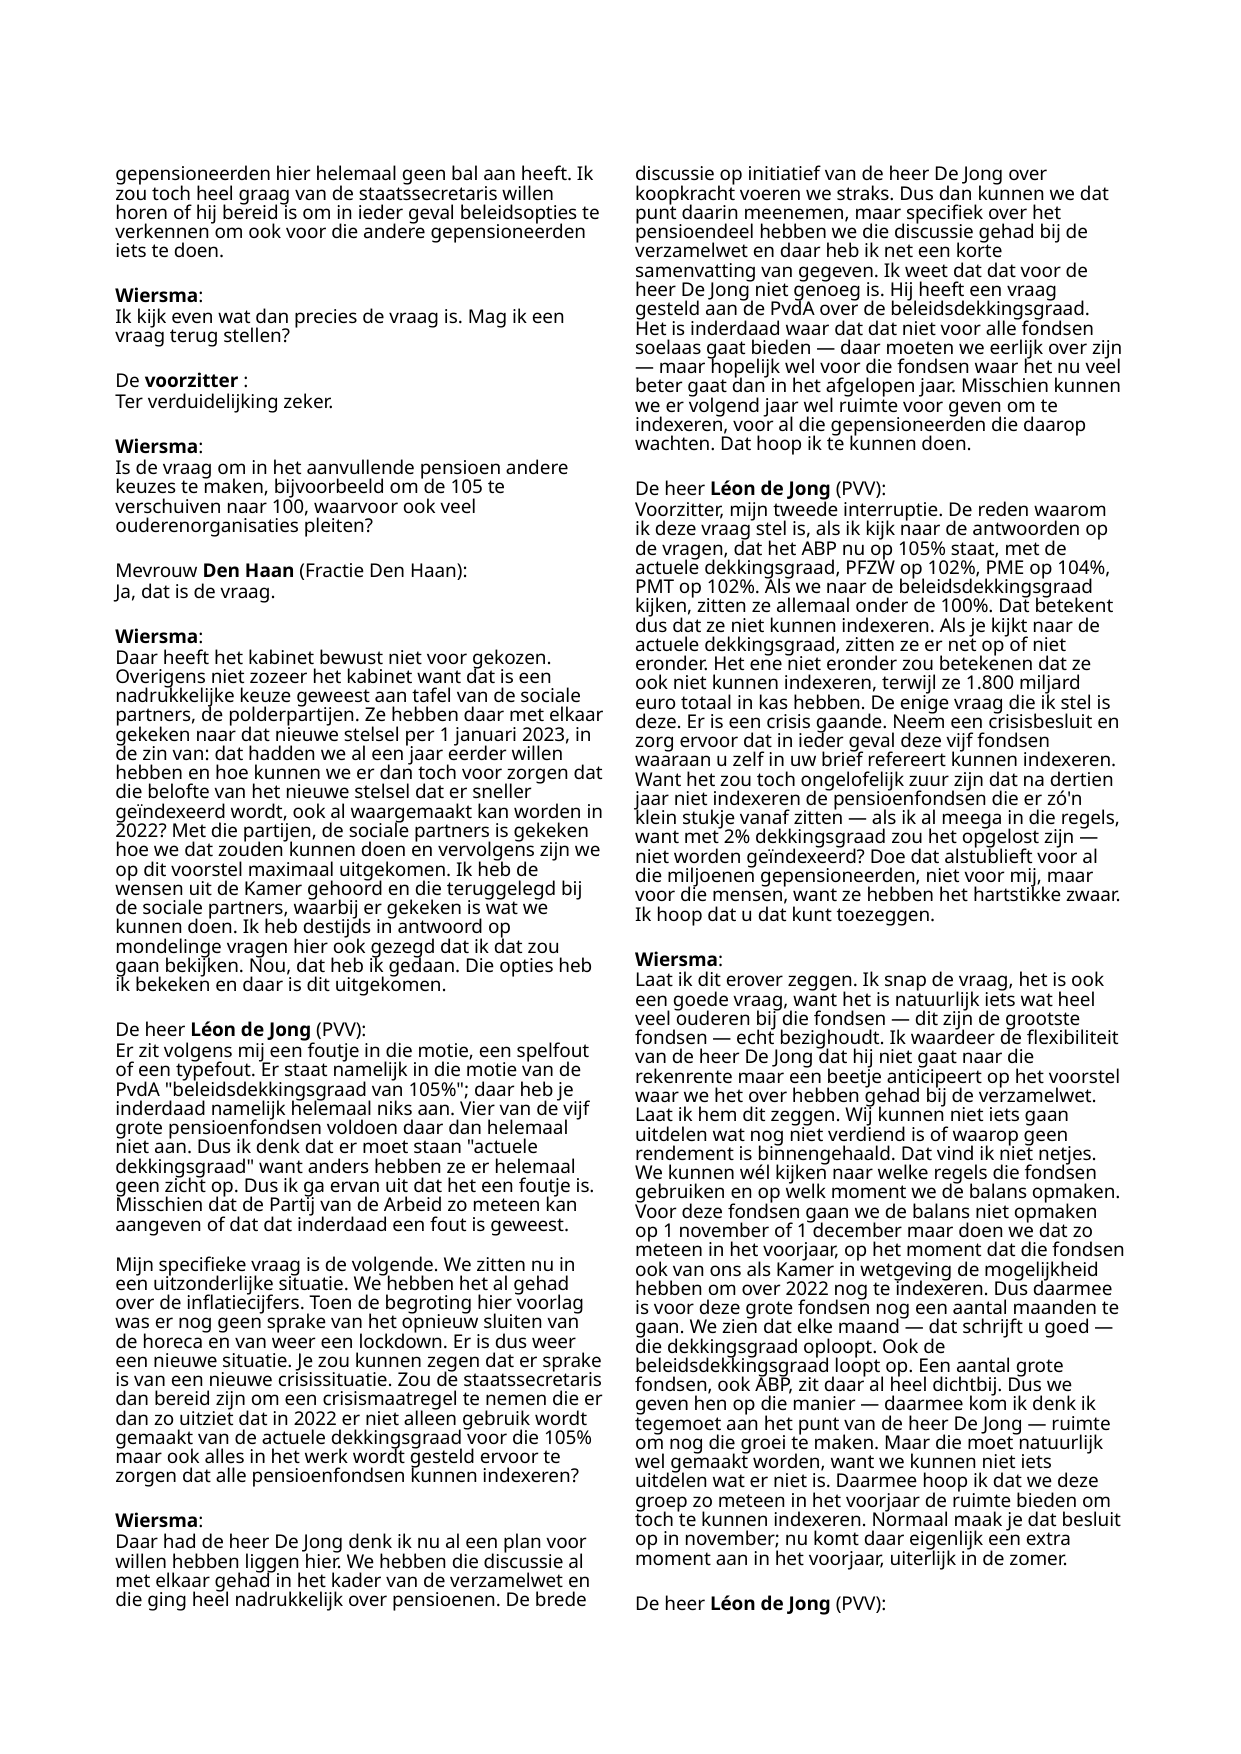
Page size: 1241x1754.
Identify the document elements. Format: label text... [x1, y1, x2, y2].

text discussie op initiatief van de heer De Jong over koopkracht voeren we straks. Dus dan kunnen we dat punt daarin meenemen, maar specifiek over het pensioendeel hebben we die discussie gehad bij de verzamelwet en daar heb ik net een korte samenvatting van gegeven. Ik weet dat dat voor de heer De Jong niet genoeg is. Hij heeft een vraag gesteld aan de PvdA over de beleidsdekkingsgraad. Het is inderdaad waar dat dat niet voor alle fondsen soelaas gaat bieden — daar moeten we eerlijk over zijn — maar hopelijk wel voor die fondsen waar het nu veel beter gaat dan in het afgelopen jaar. Misschien kunnen we er volgend jaar wel ruimte voor geven om te indexeren, voor al die gepensioneerden die daarop wachten. Dat hoop ik te kunnen doen. [635, 165, 1125, 454]
text Is de vraag om in het aanvullende pensioen andere keuzes te maken, bijvoorbeeld om de 105 te verschuiven naar 100, waarvoor ook veel ouderenorganisaties pleiten? [115, 459, 605, 536]
text Mevrouw Den Haan (Fractie Den Haan): [115, 557, 605, 583]
text Wiersma: [115, 282, 605, 308]
text Laat ik dit erover zeggen. Ik snap de vraag, het is ook een goede vraag, want het is natuurlijk iets wat heel veel ouderen bij die fondsen — dit zijn de grootste fondsen — echt bezighoudt. Ik waardeer de flexibiliteit van de heer De Jong dat hij niet gaat naar die rekenrente maar een beetje anticipeert op het voorstel waar we het over hebben gehad bij de verzamelwet. Laat ik hem dit zeggen. Wij kunnen niet iets gaan uitdelen wat nog niet verdiend is of waarop geen rendement is binnengehaald. Dat vind ik niet netjes. We kunnen wél kijken naar welke regels die fondsen gebruiken en op welk moment we de balans opmaken. Voor deze fondsen gaan we de balans niet opmaken op 1 november of 1 december maar doen we dat zo meteen in het voorjaar, op het moment dat die fondsen ook van ons als Kamer in wetgeving de mogelijkheid hebben om over 2022 nog te indexeren. Dus daarmee is voor deze grote fondsen nog een aantal maanden te gaan. We zien dat elke maand — dat schrijft u goed — die dekkingsgraad oploopt. Ook de beleidsdekkingsgraad loopt op. Een aantal grote fondsen, ook ABP, zit daar al heel dichtbij. Dus we geven hen op die manier — daarmee kom ik denk ik tegemoet aan het punt van de heer De Jong — ruimte om nog die groei te maken. Maar die moet natuurlijk wel gemaakt worden, want we kunnen niet iets uitdelen wat er niet is. Daarmee hoop ik dat we deze groep zo meteen in het voorjaar de ruimte bieden om toch te kunnen indexeren. Normaal maak je dat besluit op in november; nu komt daar eigenlijk een extra moment aan in het voorjaar, uiterlijk in de zomer. [635, 971, 1125, 1569]
text Mijn specifieke vraag is de volgende. We zitten nu in een uitzonderlijke situatie. We hebben het al gehad over de inflatiecijfers. Toen de begroting hier voorlag was er nog geen sprake van het opnieuw sluiten van de horeca en van weer een lockdown. Er is dus weer een nieuwe situatie. Je zou kunnen zegen dat er sprake is van een nieuwe crisissituatie. Zou de staatssecretaris dan bereid zijn om een crisismaatregel te nemen die er dan zo uitziet dat in 2022 er niet alleen gebruik wordt gemaakt van de actuele dekkingsgraad voor die 105% maar ook alles in het werk wordt gesteld ervoor te zorgen dat alle pensioenfondsen kunnen indexeren? [115, 1256, 605, 1487]
text De heer Léon de Jong (PVV): [635, 475, 1125, 501]
text Ter verduidelijking zeker. [115, 393, 605, 413]
text De voorzitter : [115, 368, 605, 393]
text Daar had de heer De Jong denk ik nu al een plan voor willen hebben liggen hier. We hebben die discussie al met elkaar gehad in het kader van de verzamelwet en die ging heel nadrukkelijk over pensioenen. De brede [115, 1533, 605, 1610]
text gepensioneerden hier helemaal geen bal aan heeft. Ik zou toch heel graag van de staatssecretaris willen horen of hij bereid is om in ieder geval beleidsopties te verkennen om ook voor die andere gepensioneerden iets te doen. [115, 165, 605, 262]
text Voorzitter, mijn tweede interruptie. De reden waarom ik deze vraag stel is, als ik kijk naar de antwoorden op de vragen, dat het ABP nu op 105% staat, met de actuele dekkingsgraad, PFZW op 102%, PME op 104%, PMT op 102%. Als we naar de beleidsdekkingsgraad kijken, zitten ze allemaal onder de 100%. Dat betekent dus dat ze niet kunnen indexeren. Als je kijkt naar de actuele dekkingsgraad, zitten ze er net op of niet eronder. Het ene niet eronder zou betekenen dat ze ook niet kunnen indexeren, terwijl ze 1.800 miljard euro totaal in kas hebben. De enige vraag die ik stel is deze. Er is een crisis gaande. Neem een crisisbesluit en zorg ervoor dat in ieder geval deze vijf fondsen waaraan u zelf in uw brief refereert kunnen indexeren. Want het zou toch ongelofelijk zuur zijn dat na dertien jaar niet indexeren de pensioenfondsen die er zó'n klein stukje vanaf zitten — als ik al meega in die regels, want met 2% dekkingsgraad zou het opgelost zijn — niet worden geïndexeerd? Doe dat alstublieft voor al die miljoenen gepensioneerden, niet voor mij, maar voor die mensen, want ze hebben het hartstikke zwaar. Ik hoop dat u dat kunt toezeggen. [635, 501, 1125, 925]
text Wiersma: [115, 623, 605, 649]
text Wiersma: [635, 946, 1125, 971]
text Ik kijk even wat dan precies de vraag is. Mag ik een vraag terug stellen? [115, 308, 605, 347]
text De heer Léon de Jong (PVV): [635, 1590, 1125, 1615]
text Ja, dat is de vraag. [115, 583, 605, 602]
text Wiersma: [115, 1508, 605, 1533]
text Daar heeft het kabinet bewust niet voor gekozen. Overigens niet zozeer het kabinet want dat is een nadrukkelijke keuze geweest aan tafel van de sociale partners, de polderpartijen. Ze hebben daar met elkaar gekeken naar dat nieuwe stelsel per 1 januari 2023, in de zin van: dat hadden we al een jaar eerder willen hebben en hoe kunnen we er dan toch voor zorgen dat die belofte van het nieuwe stelsel dat er sneller geïndexeerd wordt, ook al waargemaakt kan worden in 2022? Met die partijen, de sociale partners is gekeken hoe we dat zouden kunnen doen en vervolgens zijn we op dit voorstel maximaal uitgekomen. Ik heb de wensen uit de Kamer gehoord en die teruggelegd bij de sociale partners, waarbij er gekeken is wat we kunnen doen. Ik heb destijds in antwoord op mondelinge vragen hier ook gezegd dat ik dat zou gaan bekijken. Nou, dat heb ik gedaan. Die opties heb ik bekeken en daar is dit uitgekomen. [115, 649, 605, 996]
text Wiersma: [115, 433, 605, 459]
text De heer Léon de Jong (PVV): [115, 1016, 605, 1042]
text Er zit volgens mij een foutje in die motie, een spelfout of een typefout. Er staat namelijk in die motie van de PvdA "beleidsdekkingsgraad van 105%"; daar heb je inderdaad namelijk helemaal niks aan. Vier van de vijf grote pensioenfondsen voldoen daar dan helemaal niet aan. Dus ik denk dat er moet staan "actuele dekkingsgraad" want anders hebben ze er helemaal geen zicht op. Dus ik ga ervan uit dat het een foutje is. Misschien dat de Partij van de Arbeid zo meteen kan aangeven of dat dat inderdaad een fout is geweest. [115, 1042, 605, 1235]
